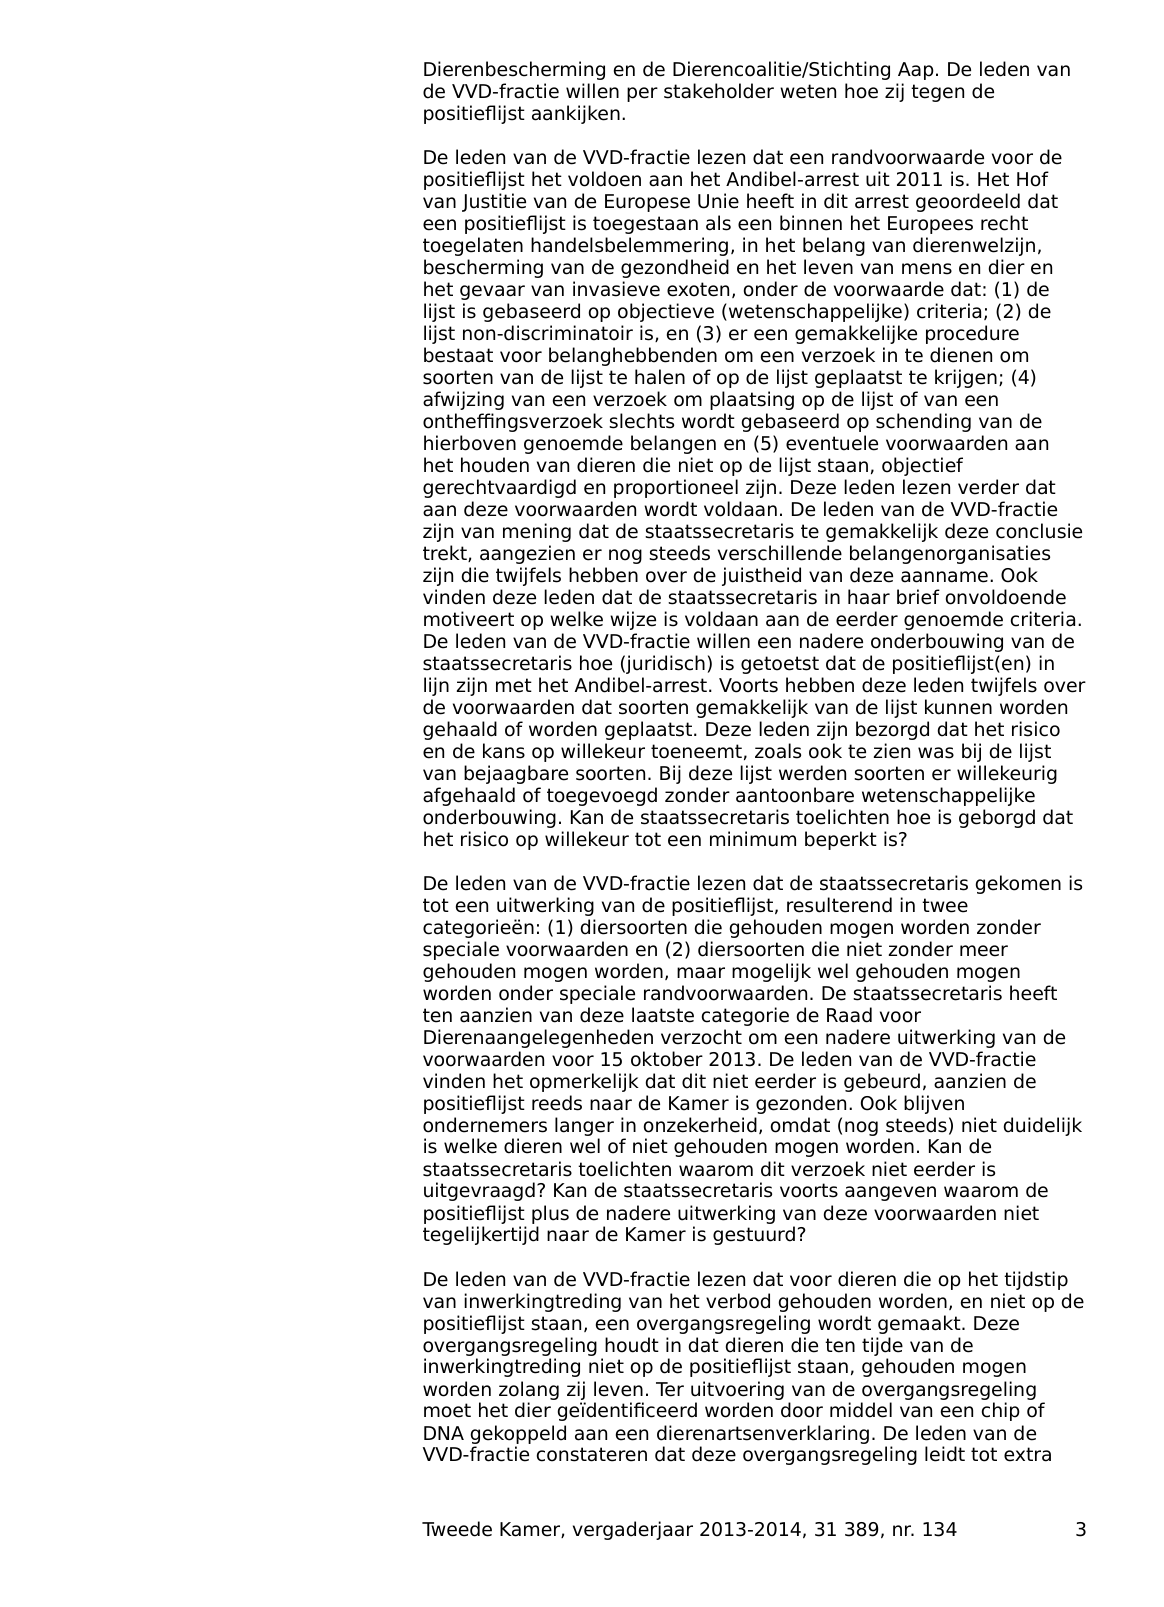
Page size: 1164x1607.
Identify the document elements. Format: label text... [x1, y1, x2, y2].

text De leden van de VVD-fractie lezen dat voor dieren die op het tijdstip van inwerkingtreding van het verbod gehouden worden, en niet op de positieflijst staan, een overgangsregeling wordt gemaakt. Deze overgangsregeling houdt in dat dieren die ten tijde van de inwerkingtreding niet op de positieflijst staan, gehouden mogen worden zolang zij leven. Ter uitvoering van de overgangsregeling moet het dier geïdentificeerd worden door middel van een chip of DNA gekoppeld aan een dierenartsenverklaring. De leden van de VVD-fractie constateren dat deze overgangsregeling leidt tot extra [422, 1268, 1087, 1466]
text Dierenbescherming en de Dierencoalitie/Stichting Aap. De leden van de VVD-fractie willen per stakeholder weten hoe zij tegen de positieflijst aankijken. [422, 59, 1087, 125]
text De leden van de VVD-fractie lezen dat de staatssecretaris gekomen is tot een uitwerking van de positieflijst, resulterend in twee categorieën: (1) diersoorten die gehouden mogen worden zonder speciale voorwaarden en (2) diersoorten die niet zonder meer gehouden mogen worden, maar mogelijk wel gehouden mogen worden onder speciale randvoorwaarden. De staatssecretaris heeft ten aanzien van deze laatste categorie de Raad voor Dierenaangelegenheden verzocht om een nadere uitwerking van de voorwaarden voor 15 oktober 2013. De leden van de VVD-fractie vinden het opmerkelijk dat dit niet eerder is gebeurd, aanzien de positieflijst reeds naar de Kamer is gezonden. Ook blijven ondernemers langer in onzekerheid, omdat (nog steeds) niet duidelijk is welke dieren wel of niet gehouden mogen worden. Kan de staatssecretaris toelichten waarom dit verzoek niet eerder is uitgevraagd? Kan de staatssecretaris voorts aangeven waarom de positieflijst plus de nadere uitwerking van deze voorwaarden niet tegelijkertijd naar de Kamer is gestuurd? [422, 873, 1087, 1246]
text De leden van de VVD-fractie lezen dat een randvoorwaarde voor de positieflijst het voldoen aan het Andibel-arrest uit 2011 is. Het Hof van Justitie van de Europese Unie heeft in dit arrest geoordeeld dat een positieflijst is toegestaan als een binnen het Europees recht toegelaten handelsbelemmering, in het belang van dierenwelzijn, bescherming van de gezondheid en het leven van mens en dier en het gevaar van invasieve exoten, onder de voorwaarde dat: (1) de lijst is gebaseerd op objectieve (wetenschappelijke) criteria; (2) de lijst non-discriminatoir is, en (3) er een gemakkelijke procedure bestaat voor belanghebbenden om een verzoek in te dienen om soorten van de lijst te halen of op de lijst geplaatst te krijgen; (4) afwijzing van een verzoek om plaatsing op de lijst of van een ontheffingsverzoek slechts wordt gebaseerd op schending van de hierboven genoemde belangen en (5) eventuele voorwaarden aan het houden van dieren die niet op de lijst staan, objectief gerechtvaardigd en proportioneel zijn. Deze leden lezen verder dat aan deze voorwaarden wordt voldaan. De leden van de VVD-fractie zijn van mening dat de staatssecretaris te gemakkelijk deze conclusie trekt, aangezien er nog steeds verschillende belangenorganisaties zijn die twijfels hebben over de juistheid van deze aanname. Ook vinden deze leden dat de staatssecretaris in haar brief onvoldoende motiveert op welke wijze is voldaan aan de eerder genoemde criteria. De leden van de VVD-fractie willen een nadere onderbouwing van de staatssecretaris hoe (juridisch) is getoetst dat de positieflijst(en) in lijn zijn met het Andibel-arrest. Voorts hebben deze leden twijfels over de voorwaarden dat soorten gemakkelijk van de lijst kunnen worden gehaald of worden geplaatst. Deze leden zijn bezorgd dat het risico en de kans op willekeur toeneemt, zoals ook te zien was bij de lijst van bejaagbare soorten. Bij deze lijst werden soorten er willekeurig afgehaald of toegevoegd zonder aantoonbare wetenschappelijke onderbouwing. Kan de staatssecretaris toelichten hoe is geborgd dat het risico op willekeur tot een minimum beperkt is? [422, 147, 1087, 851]
